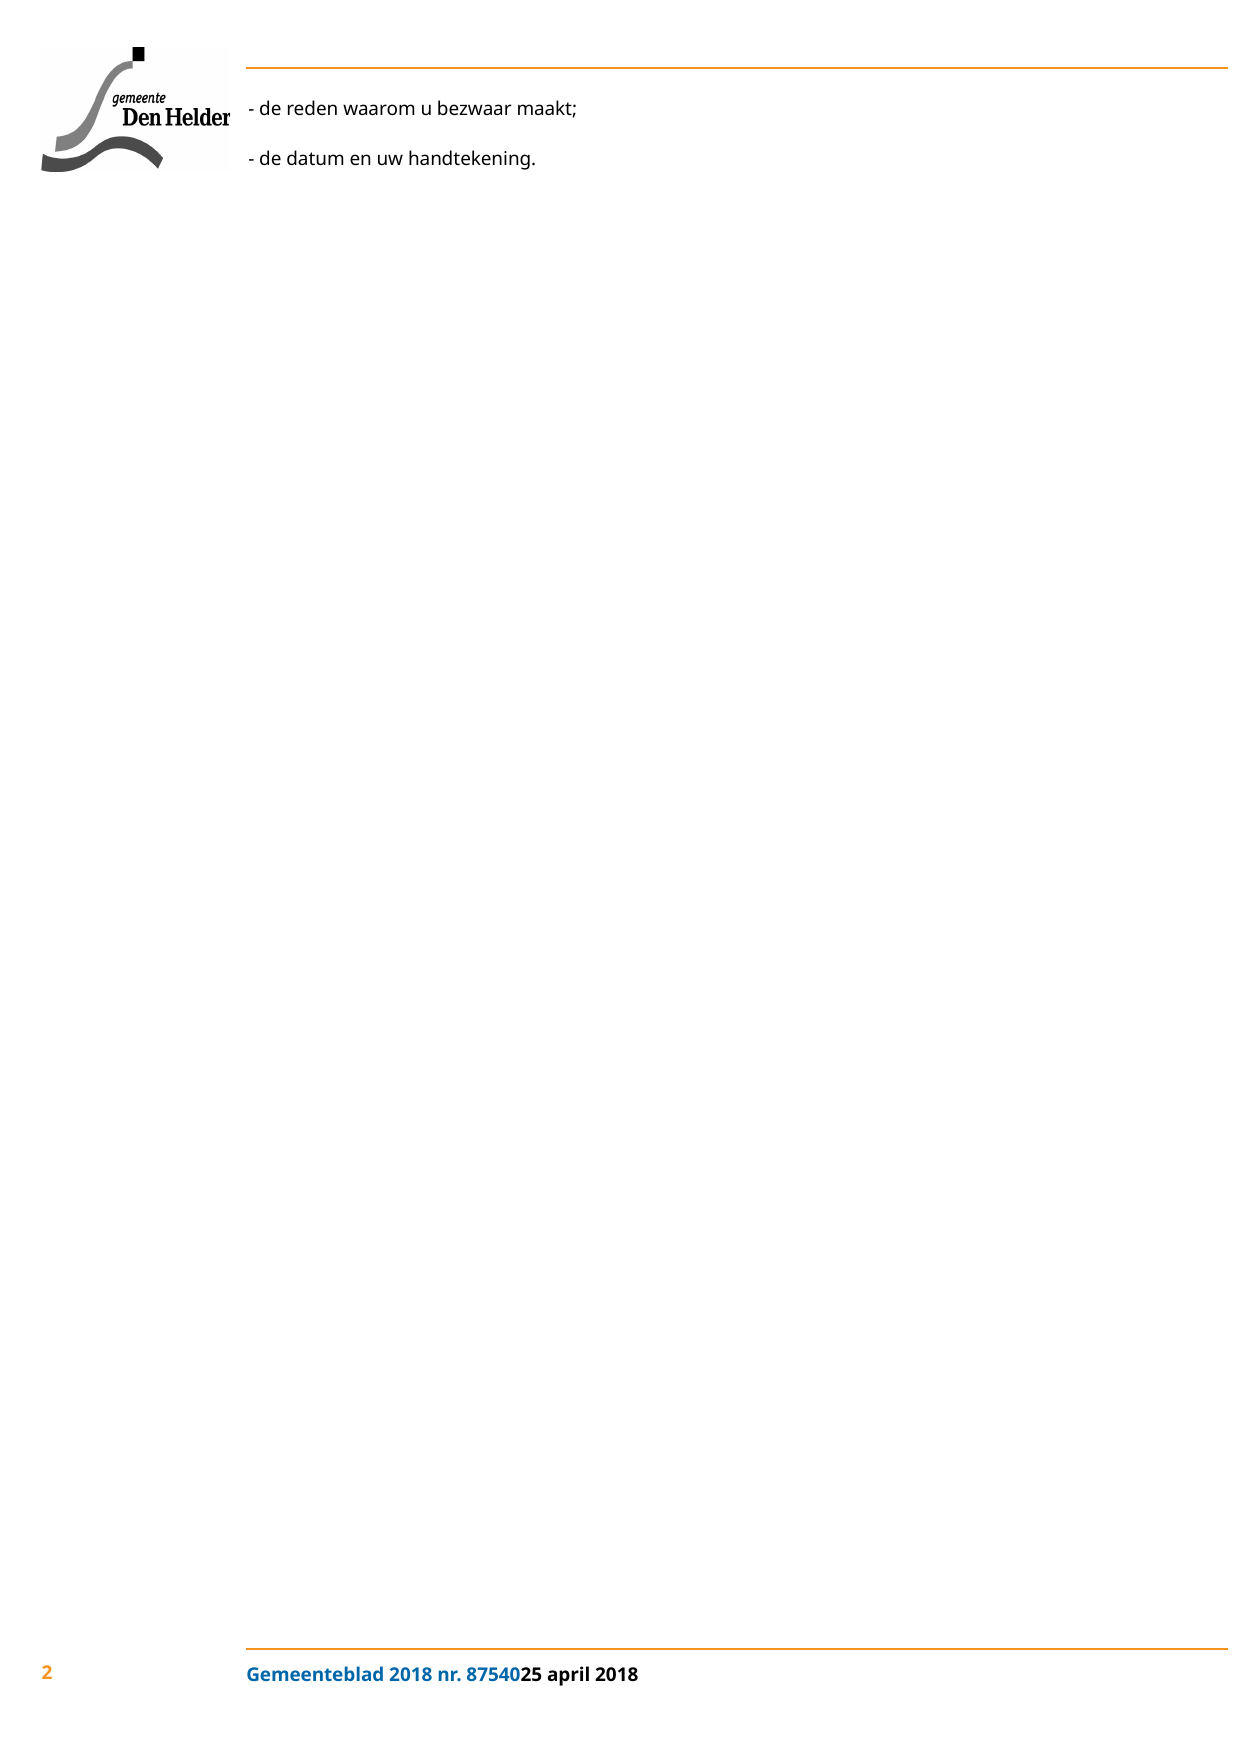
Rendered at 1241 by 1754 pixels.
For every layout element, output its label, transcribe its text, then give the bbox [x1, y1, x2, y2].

text - de datum en uw handtekening. [248, 145, 1152, 171]
picture [41, 47, 231, 172]
text - de reden waarom u bezwaar maakt; [248, 95, 1152, 121]
